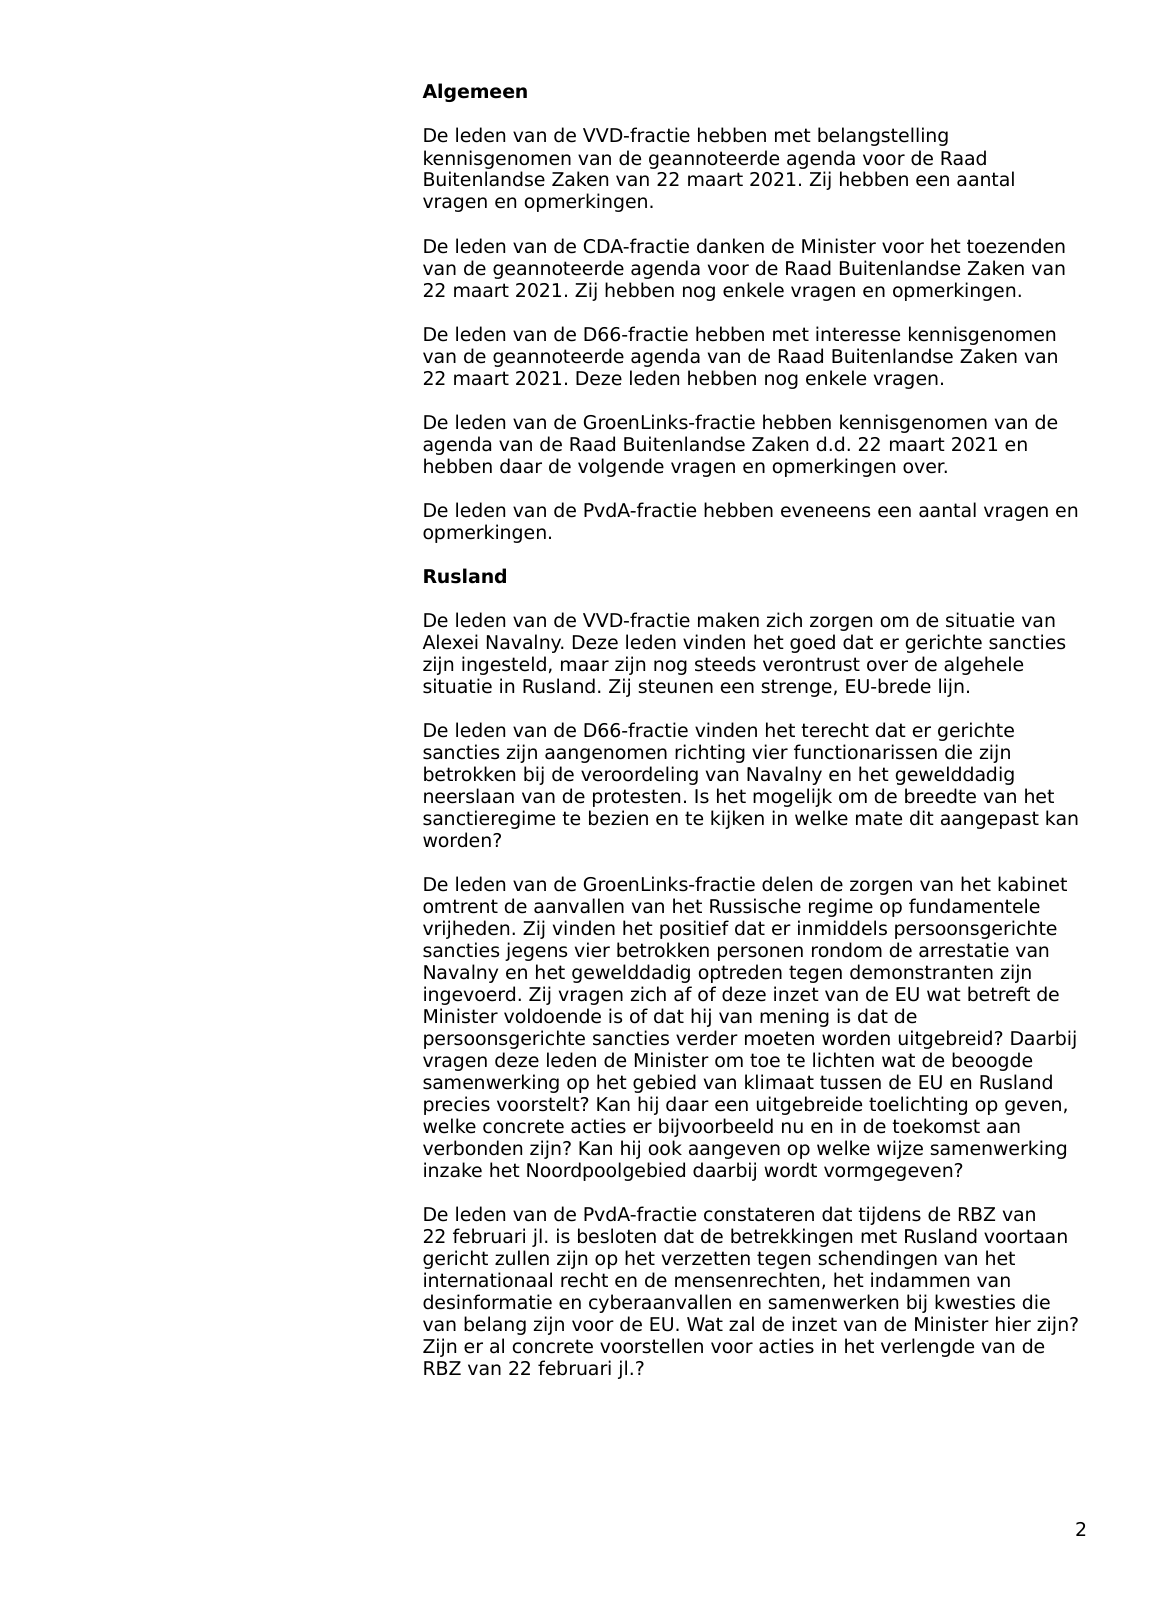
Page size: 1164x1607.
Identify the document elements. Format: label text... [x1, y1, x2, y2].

text De leden van de VVD-fractie maken zich zorgen om de situatie van Alexei Navalny. Deze leden vinden het goed dat er gerichte sancties zijn ingesteld, maar zijn nog steeds verontrust over de algehele situatie in Rusland. Zij steunen een strenge, EU-brede lijn. [422, 610, 1087, 698]
text De leden van de GroenLinks-fractie delen de zorgen van het kabinet omtrent de aanvallen van het Russische regime op fundamentele vrijheden. Zij vinden het positief dat er inmiddels persoonsgerichte sancties jegens vier betrokken personen rondom de arrestatie van Navalny en het gewelddadig optreden tegen demonstranten zijn ingevoerd. Zij vragen zich af of deze inzet van de EU wat betreft de Minister voldoende is of dat hij van mening is dat de persoonsgerichte sancties verder moeten worden uitgebreid? Daarbij vragen deze leden de Minister om toe te lichten wat de beoogde samenwerking op het gebied van klimaat tussen de EU en Rusland precies voorstelt? Kan hij daar een uitgebreide toelichting op geven, welke concrete acties er bijvoorbeeld nu en in de toekomst aan verbonden zijn? Kan hij ook aangeven op welke wijze samenwerking inzake het Noordpoolgebied daarbij wordt vormgegeven? [422, 874, 1087, 1182]
subtitle Rusland [422, 566, 1087, 588]
text De leden van de CDA-fractie danken de Minister voor het toezenden van de geannoteerde agenda voor de Raad Buitenlandse Zaken van 22 maart 2021. Zij hebben nog enkele vragen en opmerkingen. [422, 236, 1087, 301]
text De leden van de D66-fractie hebben met interesse kennisgenomen van de geannoteerde agenda van de Raad Buitenlandse Zaken van 22 maart 2021. Deze leden hebben nog enkele vragen. [422, 324, 1087, 389]
text De leden van de PvdA-fractie constateren dat tijdens de RBZ van 22 februari jl. is besloten dat de betrekkingen met Rusland voortaan gericht zullen zijn op het verzetten tegen schendingen van het internationaal recht en de mensenrechten, het indammen van desinformatie en cyberaanvallen en samenwerken bij kwesties die van belang zijn voor de EU. Wat zal de inzet van de Minister hier zijn? Zijn er al concrete voorstellen voor acties in het verlengde van de RBZ van 22 februari jl.? [422, 1204, 1087, 1380]
text De leden van de D66-fractie vinden het terecht dat er gerichte sancties zijn aangenomen richting vier functionarissen die zijn betrokken bij de veroordeling van Navalny en het gewelddadig neerslaan van de protesten. Is het mogelijk om de breedte van het sanctieregime te bezien en te kijken in welke mate dit aangepast kan worden? [422, 720, 1087, 852]
subtitle Algemeen [422, 81, 1087, 103]
text De leden van de GroenLinks-fractie hebben kennisgenomen van de agenda van de Raad Buitenlandse Zaken d.d. 22 maart 2021 en hebben daar de volgende vragen en opmerkingen over. [422, 412, 1087, 478]
text De leden van de PvdA-fractie hebben eveneens een aantal vragen en opmerkingen. [422, 500, 1087, 544]
text De leden van de VVD-fractie hebben met belangstelling kennisgenomen van de geannoteerde agenda voor de Raad Buitenlandse Zaken van 22 maart 2021. Zij hebben een aantal vragen en opmerkingen. [422, 125, 1087, 213]
